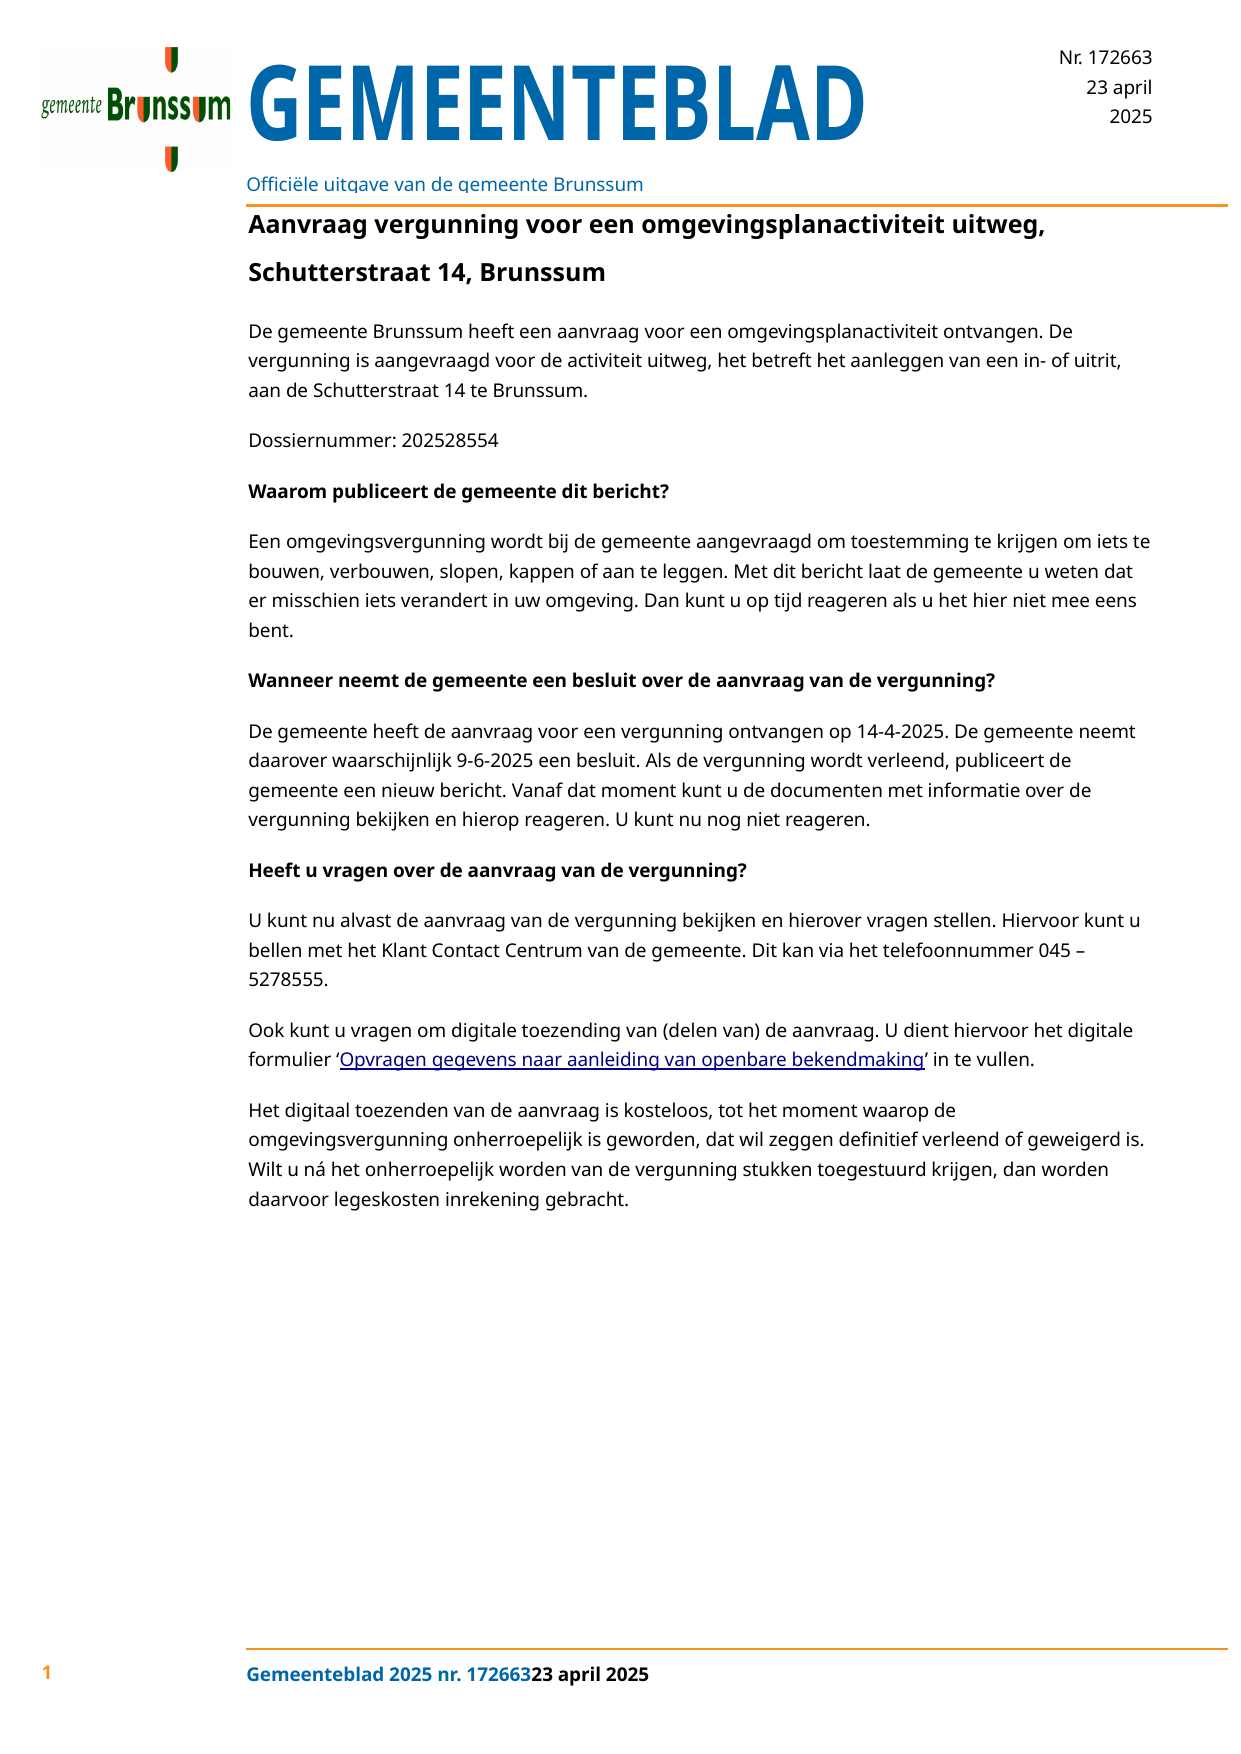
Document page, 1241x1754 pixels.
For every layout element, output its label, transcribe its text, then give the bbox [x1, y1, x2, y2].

text Waarom publiceert de gemeente dit bericht? [248, 478, 1152, 504]
text Heeft u vragen over de aanvraag van de vergunning? [248, 857, 1152, 883]
text De gemeente Brunssum heeft een aanvraag voor een omgevingsplanactiviteit ontvangen. De vergunning is aangevraagd voor de activiteit uitweg, het betreft het aanleggen van een in- of uitrit, aan de Schutterstraat 14 te Brunssum. [248, 318, 1152, 403]
text Een omgevingsvergunning wordt bij de gemeente aangevraagd om toestemming te krijgen om iets te bouwen, verbouwen, slopen, kappen of aan te leggen. Met dit bericht laat de gemeente u weten dat er misschien iets verandert in uw omgeving. Dan kunt u op tijd reageren als u het hier niet mee eens bent. [248, 528, 1152, 643]
picture [41, 47, 231, 172]
text Aanvraag vergunning voor een omgevingsplanactiviteit uitweg, Schutterstraat 14, Brunssum [248, 207, 1152, 288]
text Wanneer neemt de gemeente een besluit over de aanvraag van de vergunning? [248, 667, 1152, 693]
text U kunt nu alvast de aanvraag van de vergunning bekijken en hierover vragen stellen. Hiervoor kunt u bellen met het Klant Contact Centrum van de gemeente. Dit kan via het telefoonnummer 045 – 5278555. [248, 907, 1152, 992]
text Het digitaal toezenden van de aanvraag is kosteloos, tot het moment waarop de omgevingsvergunning onherroepelijk is geworden, dat wil zeggen definitief verleend of geweigerd is. Wilt u ná het onherroepelijk worden van de vergunning stukken toegestuurd krijgen, dan worden daarvoor legeskosten inrekening gebracht. [248, 1097, 1152, 1212]
text Dossiernummer: 202528554 [248, 427, 1152, 453]
text Ook kunt u vragen om digitale toezending van (delen van) de aanvraag. U dient hiervoor het digitale formulier ‘Opvragen gegevens naar aanleiding van openbare bekendmaking’ in te vullen. [248, 1017, 1152, 1072]
text De gemeente heeft de aanvraag voor een vergunning ontvangen op 14-4-2025. De gemeente neemt daarover waarschijnlijk 9-6-2025 een besluit. Als de vergunning wordt verleend, publiceert de gemeente een nieuw bericht. Vanaf dat moment kunt u de documenten met informatie over de vergunning bekijken en hierop reageren. U kunt nu nog niet reageren. [248, 718, 1152, 832]
